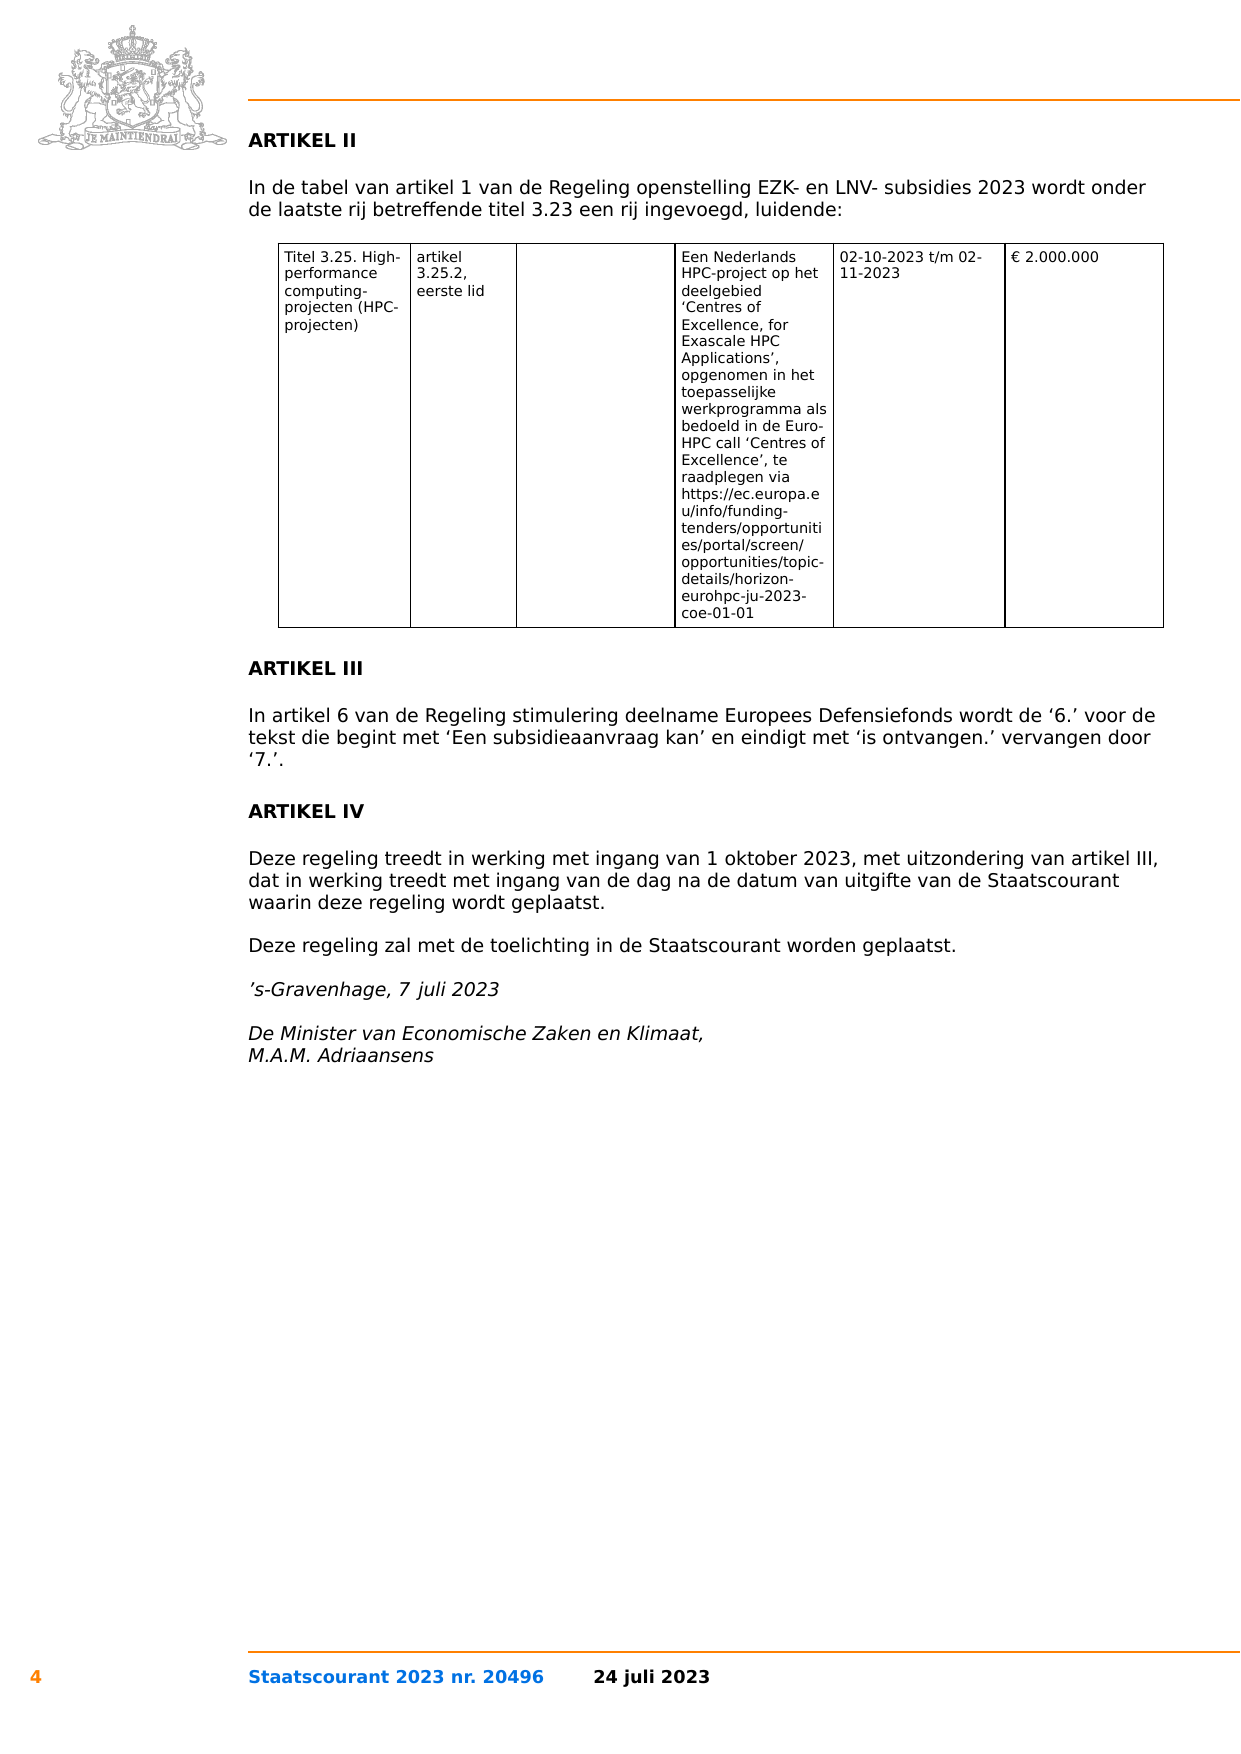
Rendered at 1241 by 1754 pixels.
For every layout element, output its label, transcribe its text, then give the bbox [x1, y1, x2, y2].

text In de tabel van artikel 1 van de Regeling openstelling EZK- en LNV- subsidies 2023 wordt onder de laatste rij betreffende titel 3.23 een rij ingevoegd, luidende: [248, 177, 1163, 221]
table_header Een Nederlands HPC-project op het deelgebied ‘Centres of Excellence, for Exascale HPC Applications’, opgenomen in het toepasselijke werkprogramma als bedoeld in de Euro-HPC call ‘Centres of Excellence’, te raadplegen via https://ec.europa.eu/info/funding-tenders/opportunities/portal/screen/opportunities/topic-details/horizon-eurohpc-ju-2023-coe-01-01 [676, 244, 833, 627]
table_header artikel 3.25.2, eerste lid [411, 244, 516, 627]
subtitle ARTIKEL II [248, 130, 1163, 152]
subtitle ARTIKEL IV [248, 801, 1163, 823]
table_header Titel 3.25. High-performance computing-projecten (HPC-projecten) [279, 244, 410, 627]
text In artikel 6 van de Regeling stimulering deelname Europees Defensiefonds wordt de ‘6.’ voor de tekst die begint met ‘Een subsidieaanvraag kan’ en eindigt met ‘is ontvangen.’ vervangen door ‘7.’. [248, 705, 1163, 771]
table_header [517, 244, 674, 627]
table_header € 2.000.000 [1006, 244, 1163, 627]
text Deze regeling treedt in werking met ingang van 1 oktober 2023, met uitzondering van artikel III, dat in werking treedt met ingang van de dag na de datum van uitgifte van de Staatscourant waarin deze regeling wordt geplaatst. [248, 848, 1163, 913]
subtitle ARTIKEL III [248, 658, 1163, 680]
text ’s-Gravenhage, 7 juli 2023 [248, 979, 1163, 1001]
table_header 02-10-2023 t/m 02-11-2023 [834, 244, 1004, 627]
picture [38, 25, 227, 150]
text Deze regeling zal met de toelichting in de Staatscourant worden geplaatst. [248, 935, 1163, 957]
text De Minister van Economische Zaken en Klimaat, M.A.M. Adriaansens [248, 1023, 1163, 1067]
